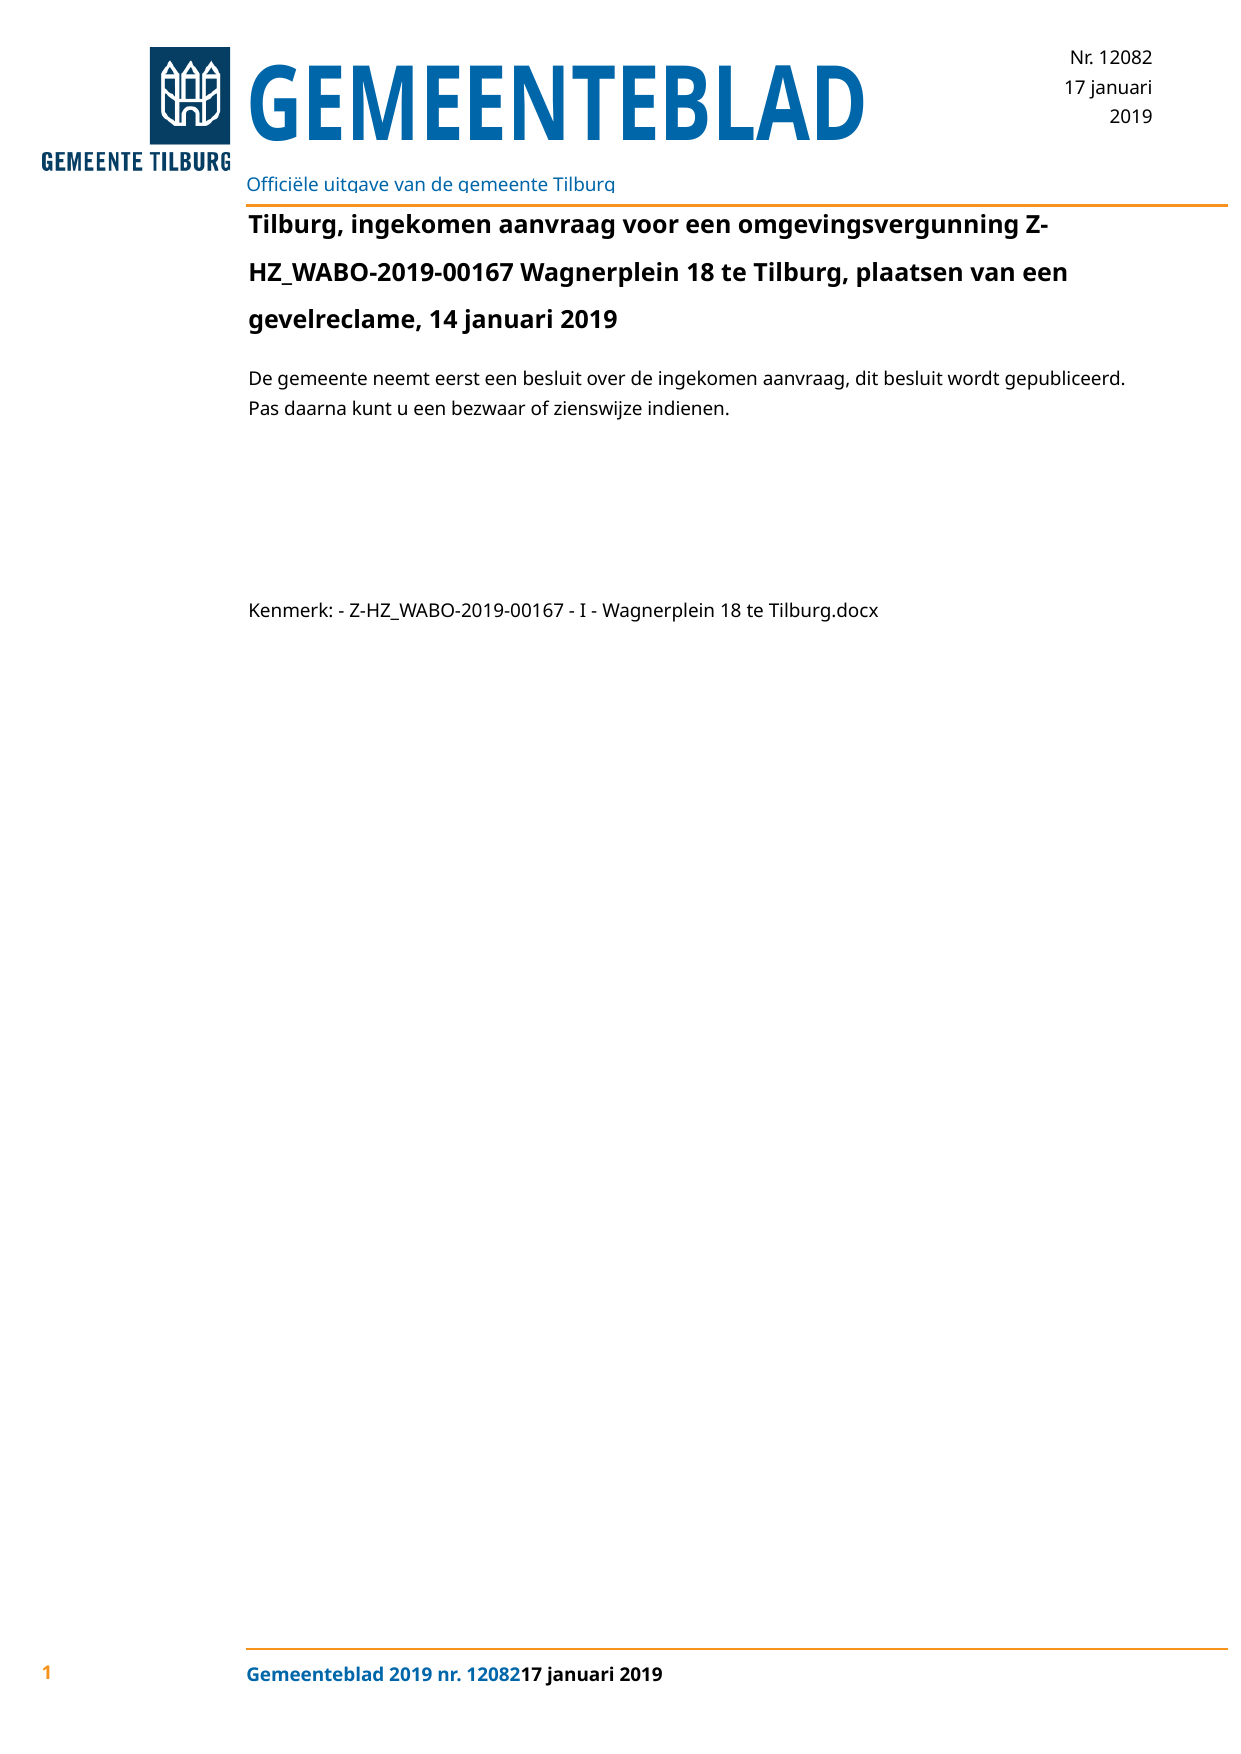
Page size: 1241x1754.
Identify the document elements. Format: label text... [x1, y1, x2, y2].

text Kenmerk: - Z-HZ_WABO-2019-00167 - I - Wagnerplein 18 te Tilburg.docx [248, 597, 1152, 622]
text De gemeente neemt eerst een besluit over de ingekomen aanvraag, dit besluit wordt gepubliceerd. Pas daarna kunt u een bezwaar of zienswijze indienen. [248, 366, 1152, 421]
picture [41, 47, 231, 172]
text Tilburg, ingekomen aanvraag voor een omgevingsvergunning Z-HZ_WABO-2019-00167 Wagnerplein 18 te Tilburg, plaatsen van een gevelreclame, 14 januari 2019 [248, 207, 1152, 336]
